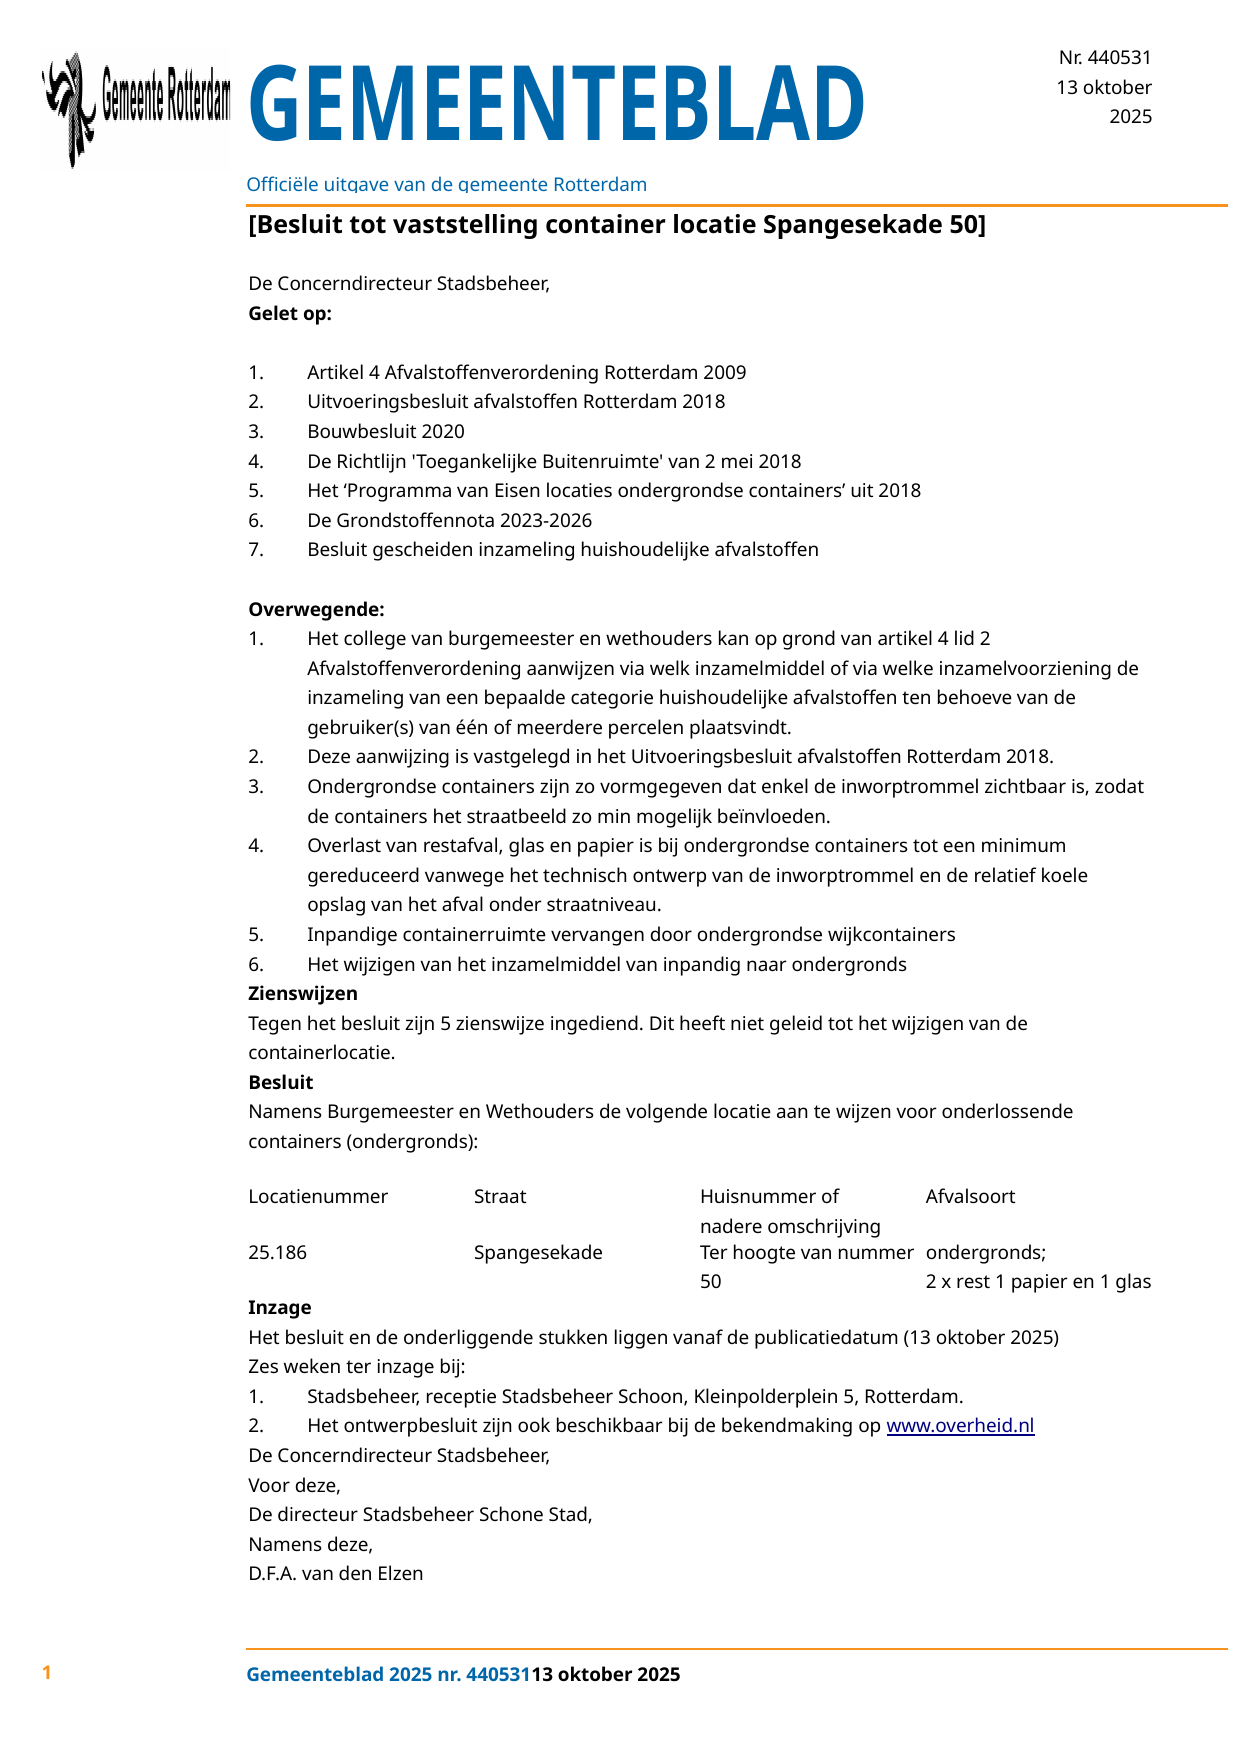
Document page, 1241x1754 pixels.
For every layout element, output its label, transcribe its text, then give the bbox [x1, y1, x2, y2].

table_cell Spangesekade [474, 1239, 700, 1294]
list Het ontwerpbesluit zijn ook beschikbaar bij de bekendmaking op www.overheid.nl [248, 1413, 1152, 1438]
list De Grondstoffennota 2023-2026 [248, 507, 1152, 533]
table_header Locatienummer [248, 1184, 474, 1239]
text De directeur Stadsbeheer Schone Stad, [248, 1501, 1152, 1527]
text Inzage [248, 1294, 1152, 1320]
table_cell ondergronds; 2 x rest 1 papier en 1 glas [926, 1239, 1152, 1294]
table_cell Ter hoogte van nummer 50 [700, 1239, 926, 1294]
text Namens Burgemeester en Wethouders de volgende locatie aan te wijzen voor onderlossende containers (ondergronds): [248, 1099, 1152, 1154]
list Besluit gescheiden inzameling huishoudelijke afvalstoffen [248, 537, 1152, 562]
text De Concerndirecteur Stadsbeheer, [248, 270, 1152, 296]
list De Richtlijn 'Toegankelijke Buitenruimte' van 2 mei 2018 [248, 448, 1152, 473]
table_header Straat [474, 1184, 700, 1239]
list Deze aanwijzing is vastgelegd in het Uitvoeringsbesluit afvalstoffen Rotterdam 2018. [248, 744, 1152, 769]
text Tegen het besluit zijn 5 zienswijze ingediend. Dit heeft niet geleid tot het wijzigen van de containerlocatie. [248, 1010, 1152, 1065]
text Voor deze, [248, 1472, 1152, 1498]
list Inpandige containerruimte vervangen door ondergrondse wijkcontainers [248, 921, 1152, 947]
list Artikel 4 Afvalstoffenverordening Rotterdam 2009 [248, 359, 1152, 385]
text Namens deze, [248, 1531, 1152, 1557]
picture [41, 47, 231, 172]
text De Concerndirecteur Stadsbeheer, [248, 1442, 1152, 1468]
text Zienswijzen [248, 980, 1152, 1006]
list Uitvoeringsbesluit afvalstoffen Rotterdam 2018 [248, 389, 1152, 414]
list Het college van burgemeester en wethouders kan op grond van artikel 4 lid 2 Afvalstoffenverordening aanwijzen via welk inzamelmiddel of via welke inzamelvoorziening de inzameling van een bepaalde categorie huishoudelijke afvalstoffen ten behoeve van de gebruiker(s) van één of meerdere percelen plaatsvindt. [248, 625, 1152, 740]
list Het ‘Programma van Eisen locaties ondergrondse containers’ uit 2018 [248, 477, 1152, 503]
list Ondergrondse containers zijn zo vormgegeven dat enkel de inworptrommel zichtbaar is, zodat de containers het straatbeeld zo min mogelijk beïnvloeden. [248, 773, 1152, 828]
text [Besluit tot vaststelling container locatie Spangesekade 50] [248, 207, 1152, 241]
text Gelet op: [248, 300, 1152, 326]
text Overwegende: [248, 596, 1152, 621]
text Zes weken ter inzage bij: [248, 1353, 1152, 1379]
table_cell 25.186 [248, 1239, 474, 1294]
text D.F.A. van den Elzen [248, 1561, 1152, 1586]
table_header Afvalsoort [926, 1184, 1152, 1239]
text Het besluit en de onderliggende stukken liggen vanaf de publicatiedatum (13 oktober 2025) [248, 1324, 1152, 1350]
list Overlast van restafval, glas en papier is bij ondergrondse containers tot een minimum gereduceerd vanwege het technisch ontwerp van de inworptrommel en de relatief koele opslag van het afval onder straatniveau. [248, 832, 1152, 917]
list Bouwbesluit 2020 [248, 418, 1152, 444]
list Het wijzigen van het inzamelmiddel van inpandig naar ondergronds [248, 951, 1152, 976]
text Besluit [248, 1069, 1152, 1095]
list Stadsbeheer, receptie Stadsbeheer Schoon, Kleinpolderplein 5, Rotterdam. [248, 1383, 1152, 1409]
table_header Huisnummer of nadere omschrijving [700, 1184, 926, 1239]
